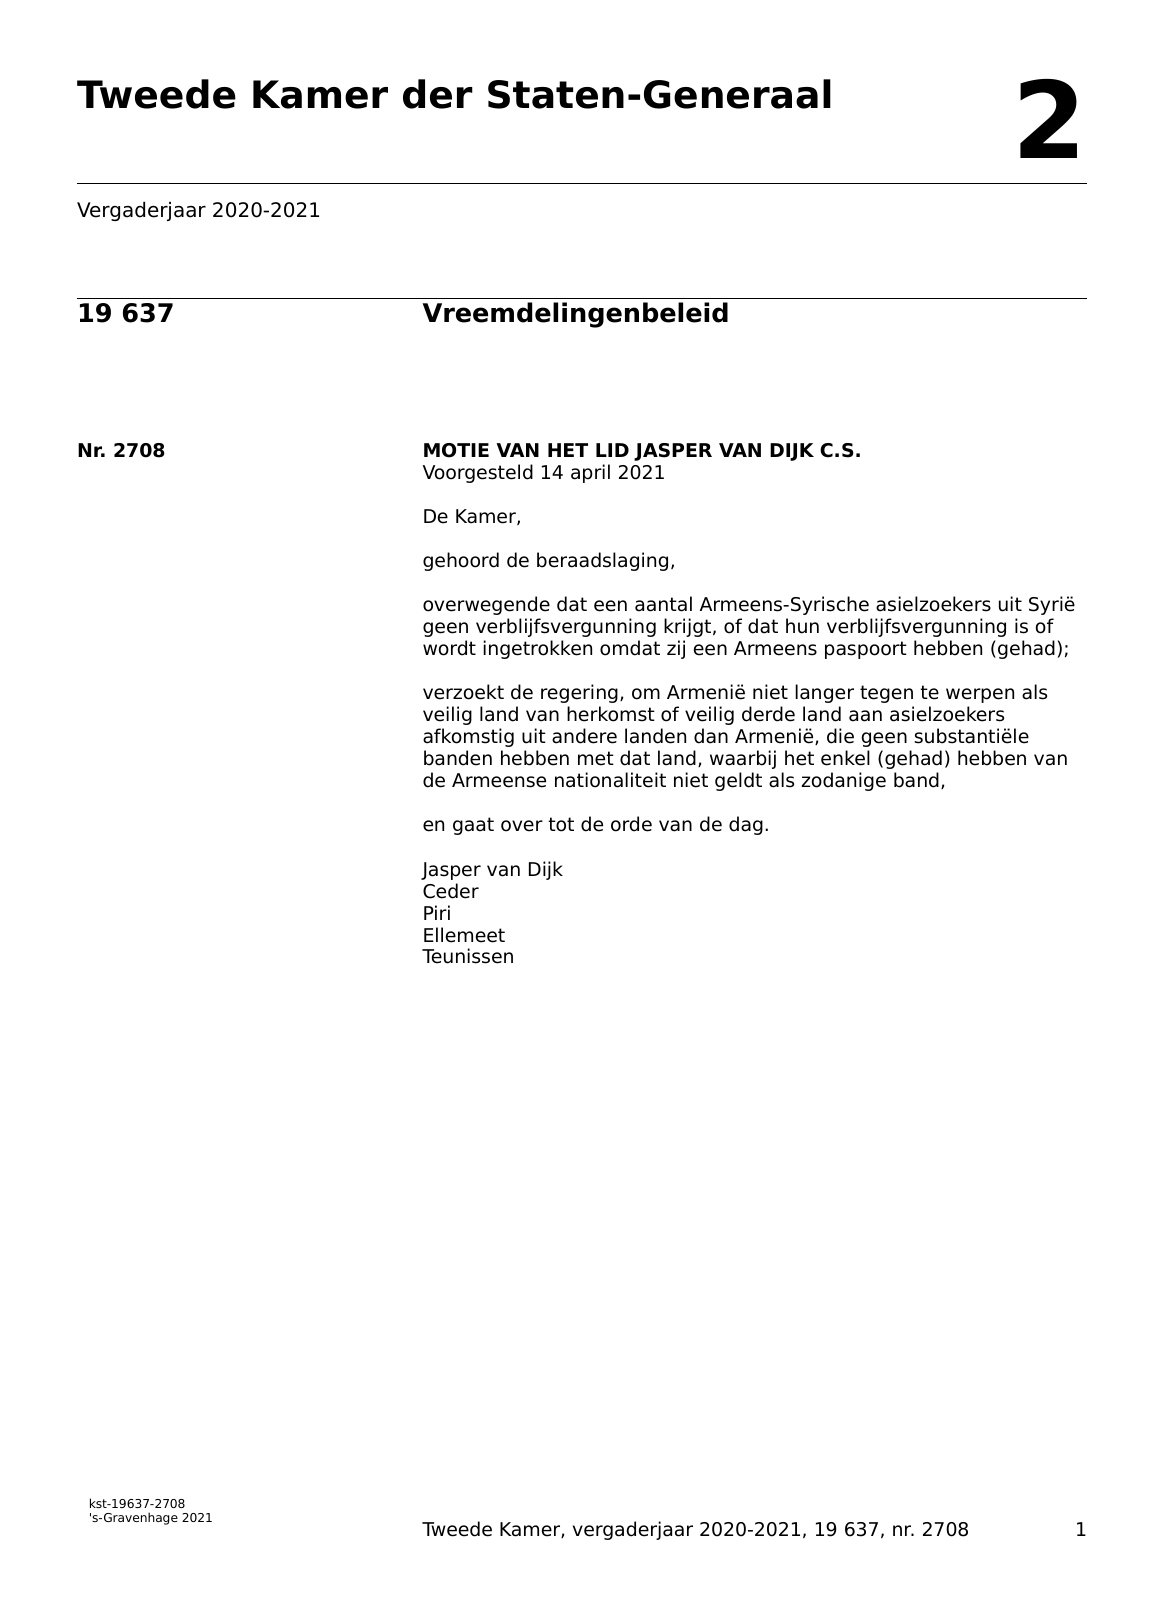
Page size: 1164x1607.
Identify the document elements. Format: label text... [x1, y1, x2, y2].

text Ellemeet [422, 924, 1087, 946]
text Jasper van Dijk [422, 858, 1087, 881]
text Ceder [422, 881, 1087, 902]
table_cell Vergaderjaar 2020-2021 [77, 184, 1087, 298]
table_header Tweede Kamer der Staten-Generaal [77, 59, 886, 183]
text en gaat over tot de orde van de dag. [422, 814, 1087, 836]
text overwegende dat een aantal Armeens-Syrische asielzoekers uit Syrië geen verblijfsvergunning krijgt, of dat hun verblijfsvergunning is of wordt ingetrokken omdat zij een Armeens paspoort hebben (gehad); [422, 594, 1087, 660]
text Teunissen [422, 946, 1087, 968]
text Piri [422, 902, 1087, 924]
text kst-19637-2708 [88, 1497, 323, 1511]
text 's-Gravenhage 2021 [88, 1511, 323, 1525]
table_header 2 [886, 59, 1087, 183]
subtitle 19 637 Vreemdelingenbeleid [77, 299, 1087, 329]
text verzoekt de regering, om Armenië niet langer tegen te werpen als veilig land van herkomst of veilig derde land aan asielzoekers afkomstig uit andere landen dan Armenië, die geen substantiële banden hebben met dat land, waarbij het enkel (gehad) hebben van de Armeense nationaliteit niet geldt als zodanige band, [422, 682, 1087, 792]
text Voorgesteld 14 april 2021 [422, 462, 1087, 484]
text gehoord de beraadslaging, [422, 550, 1087, 572]
subtitle Nr. 2708 MOTIE VAN HET LID JASPER VAN DIJK C.S. [77, 440, 1087, 462]
text De Kamer, [422, 506, 1087, 528]
